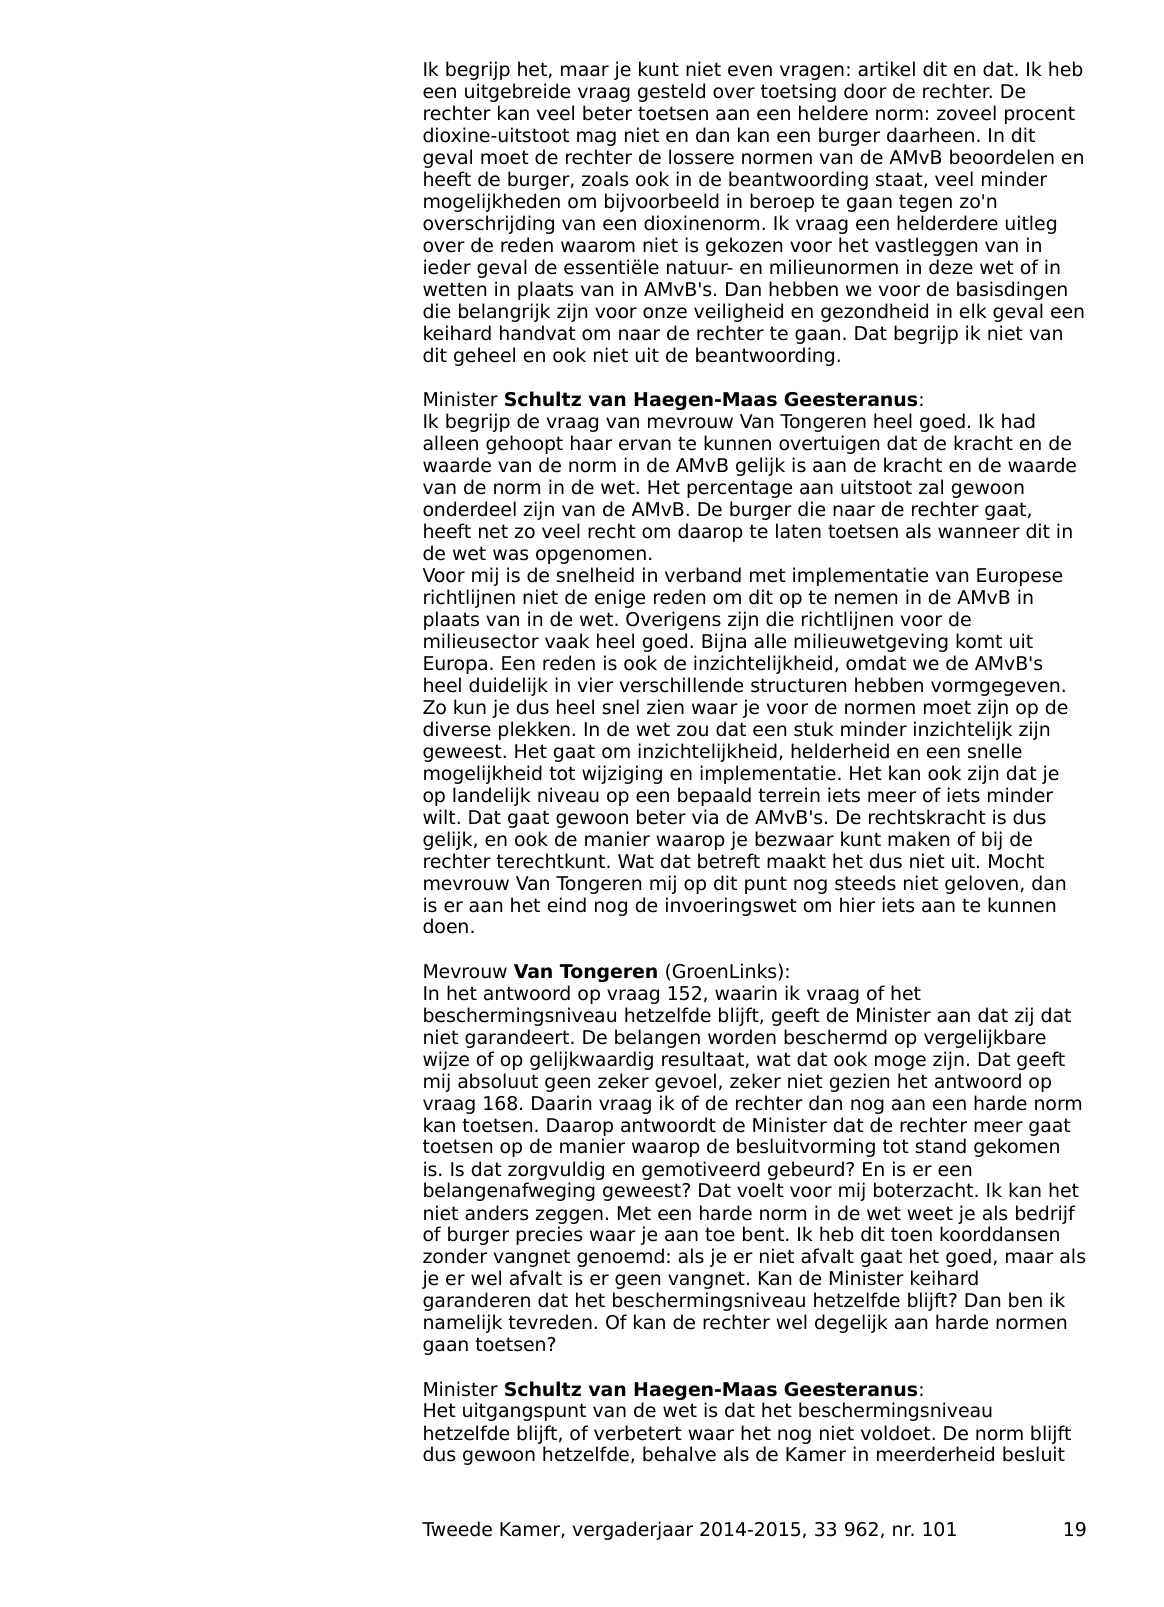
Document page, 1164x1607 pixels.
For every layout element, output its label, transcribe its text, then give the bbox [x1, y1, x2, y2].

text In het antwoord op vraag 152, waarin ik vraag of het beschermingsniveau hetzelfde blijft, geeft de Minister aan dat zij dat niet garandeert. De belangen worden beschermd op vergelijkbare wijze of op gelijkwaardig resultaat, wat dat ook moge zijn. Dat geeft mij absoluut geen zeker gevoel, zeker niet gezien het antwoord op vraag 168. Daarin vraag ik of de rechter dan nog aan een harde norm kan toetsen. Daarop antwoordt de Minister dat de rechter meer gaat toetsen op de manier waarop de besluitvorming tot stand gekomen is. Is dat zorgvuldig en gemotiveerd gebeurd? En is er een belangenafweging geweest? Dat voelt voor mij boterzacht. Ik kan het niet anders zeggen. Met een harde norm in de wet weet je als bedrijf of burger precies waar je aan toe bent. Ik heb dit toen koorddansen zonder vangnet genoemd: als je er niet afvalt gaat het goed, maar als je er wel afvalt is er geen vangnet. Kan de Minister keihard garanderen dat het beschermingsniveau hetzelfde blijft? Dan ben ik namelijk tevreden. Of kan de rechter wel degelijk aan harde normen gaan toetsen? [422, 983, 1087, 1356]
text Minister Schultz van Haegen-Maas Geesteranus: [422, 1378, 1087, 1400]
text Het uitgangspunt van de wet is dat het beschermingsniveau hetzelfde blijft, of verbetert waar het nog niet voldoet. De norm blijft dus gewoon hetzelfde, behalve als de Kamer in meerderheid besluit [422, 1400, 1087, 1466]
text Ik begrijp de vraag van mevrouw Van Tongeren heel goed. Ik had alleen gehoopt haar ervan te kunnen overtuigen dat de kracht en de waarde van de norm in de AMvB gelijk is aan de kracht en de waarde van de norm in de wet. Het percentage aan uitstoot zal gewoon onderdeel zijn van de AMvB. De burger die naar de rechter gaat, heeft net zo veel recht om daarop te laten toetsen als wanneer dit in de wet was opgenomen. [422, 411, 1087, 565]
text Voor mij is de snelheid in verband met implementatie van Europese richtlijnen niet de enige reden om dit op te nemen in de AMvB in plaats van in de wet. Overigens zijn die richtlijnen voor de milieusector vaak heel goed. Bijna alle milieuwetgeving komt uit Europa. Een reden is ook de inzichtelijkheid, omdat we de AMvB's heel duidelijk in vier verschillende structuren hebben vormgegeven. Zo kun je dus heel snel zien waar je voor de normen moet zijn op de diverse plekken. In de wet zou dat een stuk minder inzichtelijk zijn geweest. Het gaat om inzichtelijkheid, helderheid en een snelle mogelijkheid tot wijziging en implementatie. Het kan ook zijn dat je op landelijk niveau op een bepaald terrein iets meer of iets minder wilt. Dat gaat gewoon beter via de AMvB's. De rechtskracht is dus gelijk, en ook de manier waarop je bezwaar kunt maken of bij de rechter terechtkunt. Wat dat betreft maakt het dus niet uit. Mocht mevrouw Van Tongeren mij op dit punt nog steeds niet geloven, dan is er aan het eind nog de invoeringswet om hier iets aan te kunnen doen. [422, 565, 1087, 938]
text Mevrouw Van Tongeren (GroenLinks): [422, 961, 1087, 983]
text Ik begrijp het, maar je kunt niet even vragen: artikel dit en dat. Ik heb een uitgebreide vraag gesteld over toetsing door de rechter. De rechter kan veel beter toetsen aan een heldere norm: zoveel procent dioxine-uitstoot mag niet en dan kan een burger daarheen. In dit geval moet de rechter de lossere normen van de AMvB beoordelen en heeft de burger, zoals ook in de beantwoording staat, veel minder mogelijkheden om bijvoorbeeld in beroep te gaan tegen zo'n overschrijding van een dioxinenorm. Ik vraag een helderdere uitleg over de reden waarom niet is gekozen voor het vastleggen van in ieder geval de essentiële natuur- en milieunormen in deze wet of in wetten in plaats van in AMvB's. Dan hebben we voor de basisdingen die belangrijk zijn voor onze veiligheid en gezondheid in elk geval een keihard handvat om naar de rechter te gaan. Dat begrijp ik niet van dit geheel en ook niet uit de beantwoording. [422, 59, 1087, 367]
text Minister Schultz van Haegen-Maas Geesteranus: [422, 389, 1087, 411]
